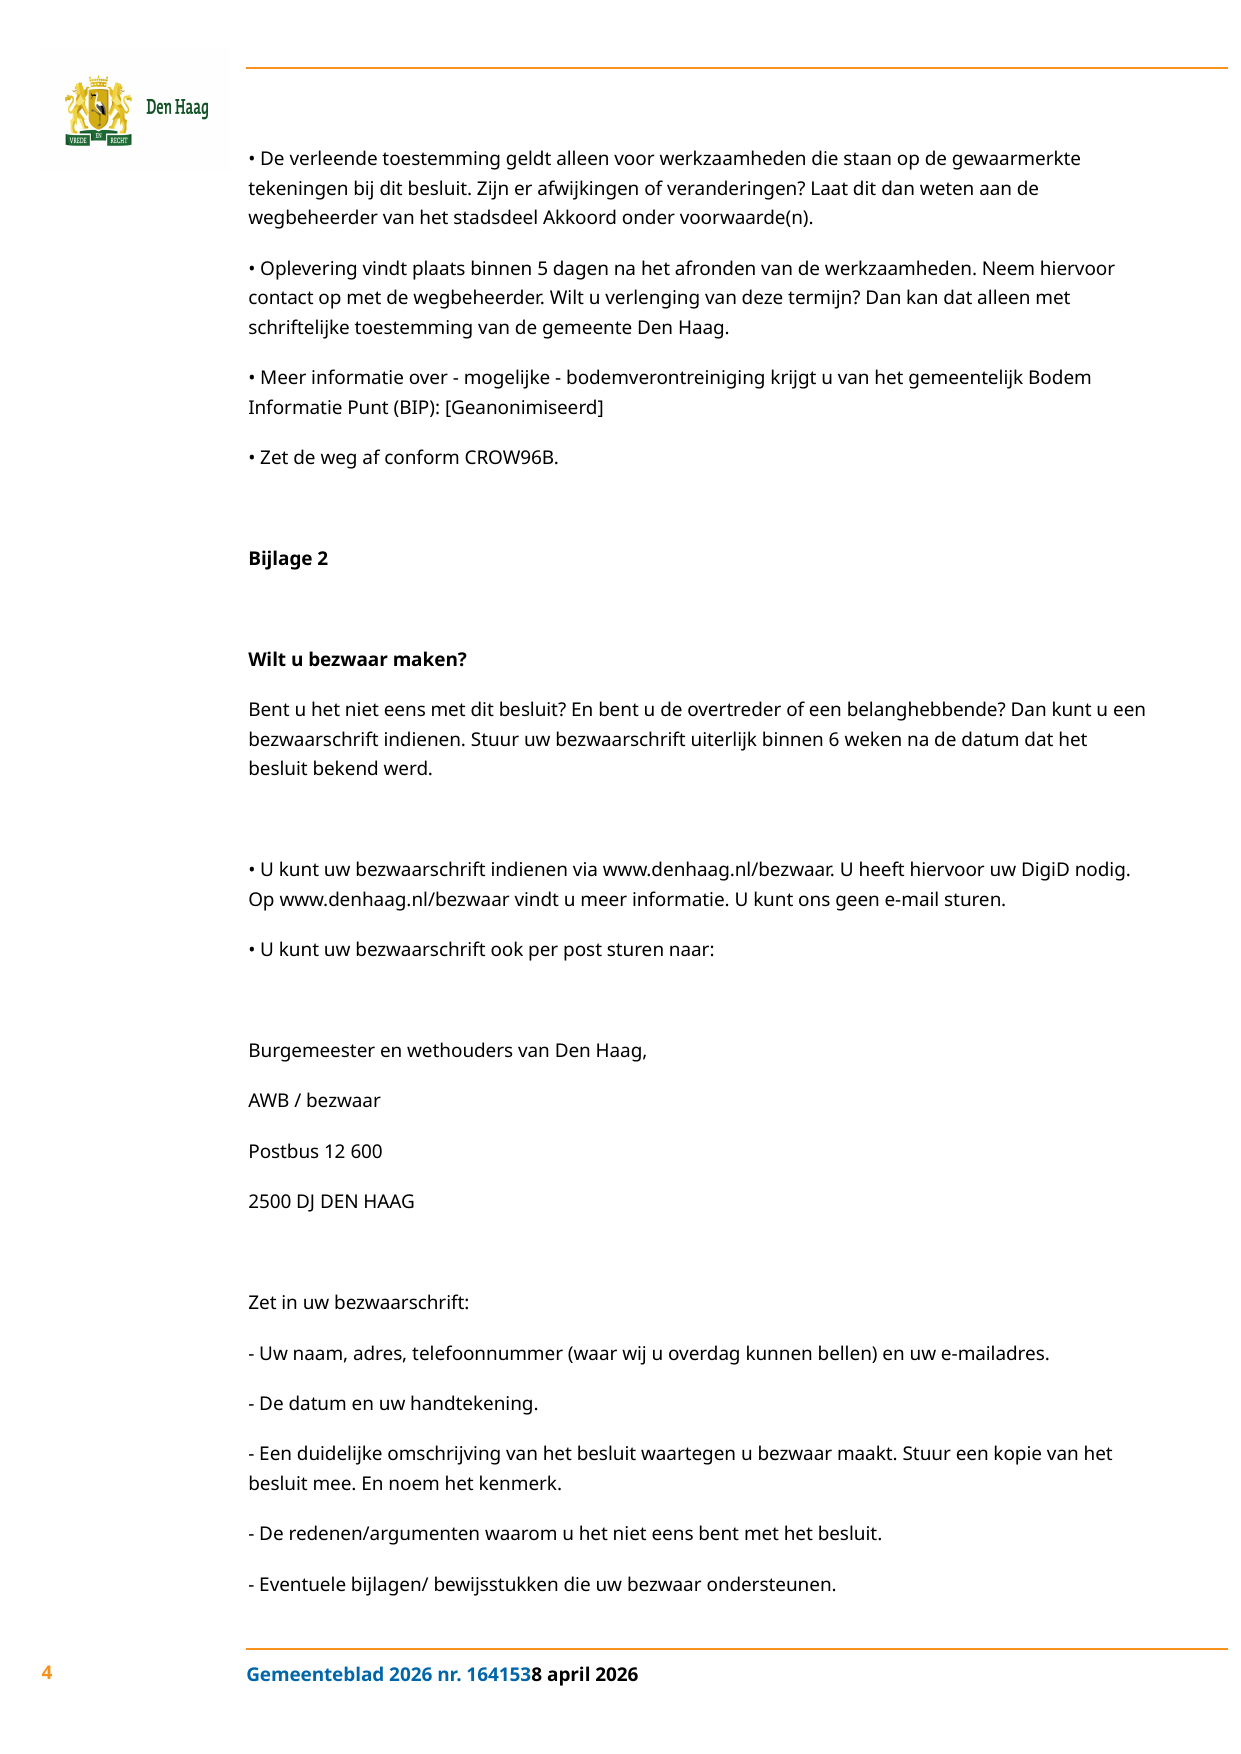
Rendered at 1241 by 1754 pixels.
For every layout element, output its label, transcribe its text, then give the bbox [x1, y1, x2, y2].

text • Meer informatie over - mogelijke - bodemverontreiniging krijgt u van het gemeentelijk Bodem Informatie Punt (BIP): [Geanonimiseerd] [248, 364, 1152, 420]
text Wilt u bezwaar maken? [248, 646, 1152, 672]
text Bijlage 2 [248, 545, 1152, 571]
text Burgemeester en wethouders van Den Haag, [248, 1037, 1152, 1063]
text AWB / bezwaar [248, 1088, 1152, 1113]
text - Uw naam, adres, telefoonnummer (waar wij u overdag kunnen bellen) en uw e-mailadres. [248, 1340, 1152, 1366]
text - De datum en uw handtekening. [248, 1390, 1152, 1416]
text • Oplevering vindt plaats binnen 5 dagen na het afronden van de werkzaamheden. Neem hiervoor contact op met de wegbeheerder. Wilt u verlenging van deze termijn? Dan kan dat alleen met schriftelijke toestemming van de gemeente Den Haag. [248, 255, 1152, 340]
text - Een duidelijke omschrijving van het besluit waartegen u bezwaar maakt. Stuur een kopie van het besluit mee. En noem het kenmerk. [248, 1441, 1152, 1496]
text • U kunt uw bezwaarschrift ook per post sturen naar: [248, 936, 1152, 962]
text Bent u het niet eens met dit besluit? En bent u de overtreder of een belanghebbende? Dan kunt u een bezwaarschrift indienen. Stuur uw bezwaarschrift uiterlijk binnen 6 weken na de datum dat het besluit bekend werd. [248, 696, 1152, 781]
text • Zet de weg af conform CROW96B. [248, 444, 1152, 470]
text • U kunt uw bezwaarschrift indienen via www.denhaag.nl/bezwaar. U heeft hiervoor uw DigiD nodig. Op www.denhaag.nl/bezwaar vindt u meer informatie. U kunt ons geen e-mail sturen. [248, 856, 1152, 912]
text Zet in uw bezwaarschrift: [248, 1289, 1152, 1315]
text - De redenen/argumenten waarom u het niet eens bent met het besluit. [248, 1521, 1152, 1546]
text 2500 DJ DEN HAAG [248, 1188, 1152, 1214]
text Postbus 12 600 [248, 1138, 1152, 1164]
text • De verleende toestemming geldt alleen voor werkzaamheden die staan op de gewaarmerkte tekeningen bij dit besluit. Zijn er afwijkingen of veranderingen? Laat dit dan weten aan de wegbeheerder van het stadsdeel Akkoord onder voorwaarde(n). [248, 145, 1152, 230]
text - Eventuele bijlagen/ bewijsstukken die uw bezwaar ondersteunen. [248, 1571, 1152, 1597]
picture [41, 47, 231, 172]
